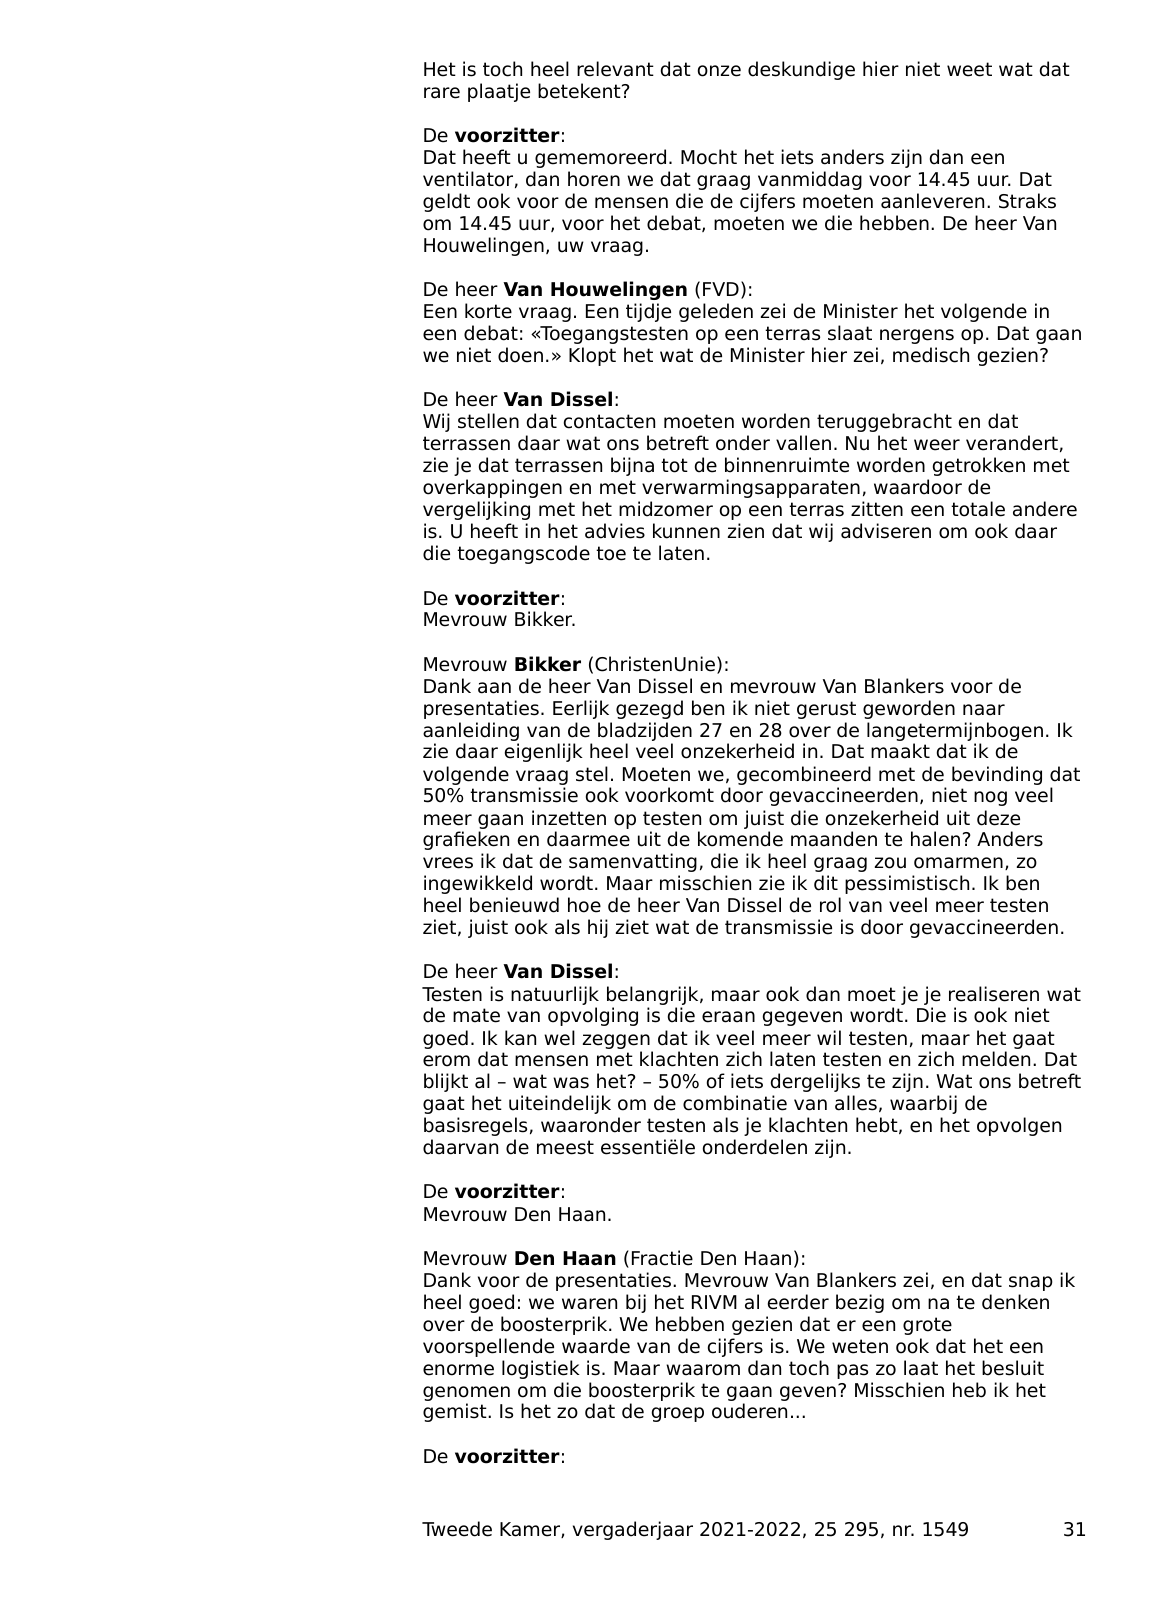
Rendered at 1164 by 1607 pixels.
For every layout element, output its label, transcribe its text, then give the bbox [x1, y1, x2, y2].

text Dank voor de presentaties. Mevrouw Van Blankers zei, en dat snap ik heel goed: we waren bij het RIVM al eerder bezig om na te denken over de boosterprik. We hebben gezien dat er een grote voorspellende waarde van de cijfers is. We weten ook dat het een enorme logistiek is. Maar waarom dan toch pas zo laat het besluit genomen om die boosterprik te gaan geven? Misschien heb ik het gemist. Is het zo dat de groep ouderen... [422, 1269, 1087, 1423]
text De voorzitter: [422, 1181, 1087, 1203]
text Mevrouw Bikker (ChristenUnie): [422, 653, 1087, 676]
text Het is toch heel relevant dat onze deskundige hier niet weet wat dat rare plaatje betekent? [422, 59, 1087, 103]
text Een korte vraag. Een tijdje geleden zei de Minister het volgende in een debat: «Toegangstesten op een terras slaat nergens op. Dat gaan we niet doen.» Klopt het wat de Minister hier zei, medisch gezien? [422, 301, 1087, 367]
text De voorzitter: [422, 125, 1087, 147]
text Dat heeft u gememoreerd. Mocht het iets anders zijn dan een ventilator, dan horen we dat graag vanmiddag voor 14.45 uur. Dat geldt ook voor de mensen die de cijfers moeten aanleveren. Straks om 14.45 uur, voor het debat, moeten we die hebben. De heer Van Houwelingen, uw vraag. [422, 147, 1087, 257]
text Wij stellen dat contacten moeten worden teruggebracht en dat terrassen daar wat ons betreft onder vallen. Nu het weer verandert, zie je dat terrassen bijna tot de binnenruimte worden getrokken met overkappingen en met verwarmingsapparaten, waardoor de vergelijking met het midzomer op een terras zitten een totale andere is. U heeft in het advies kunnen zien dat wij adviseren om ook daar die toegangscode toe te laten. [422, 411, 1087, 565]
text Mevrouw Bikker. [422, 609, 1087, 631]
text De heer Van Houwelingen (FVD): [422, 279, 1087, 301]
text De voorzitter: [422, 1446, 1087, 1468]
text De heer Van Dissel: [422, 961, 1087, 983]
text De heer Van Dissel: [422, 389, 1087, 411]
text Testen is natuurlijk belangrijk, maar ook dan moet je je realiseren wat de mate van opvolging is die eraan gegeven wordt. Die is ook niet goed. Ik kan wel zeggen dat ik veel meer wil testen, maar het gaat erom dat mensen met klachten zich laten testen en zich melden. Dat blijkt al – wat was het? – 50% of iets dergelijks te zijn. Wat ons betreft gaat het uiteindelijk om de combinatie van alles, waarbij de basisregels, waaronder testen als je klachten hebt, en het opvolgen daarvan de meest essentiële onderdelen zijn. [422, 983, 1087, 1159]
text Mevrouw Den Haan (Fractie Den Haan): [422, 1248, 1087, 1269]
text Dank aan de heer Van Dissel en mevrouw Van Blankers voor de presentaties. Eerlijk gezegd ben ik niet gerust geworden naar aanleiding van de bladzijden 27 en 28 over de langetermijnbogen. Ik zie daar eigenlijk heel veel onzekerheid in. Dat maakt dat ik de volgende vraag stel. Moeten we, gecombineerd met de bevinding dat 50% transmissie ook voorkomt door gevaccineerden, niet nog veel meer gaan inzetten op testen om juist die onzekerheid uit deze grafieken en daarmee uit de komende maanden te halen? Anders vrees ik dat de samenvatting, die ik heel graag zou omarmen, zo ingewikkeld wordt. Maar misschien zie ik dit pessimistisch. Ik ben heel benieuwd hoe de heer Van Dissel de rol van veel meer testen ziet, juist ook als hij ziet wat de transmissie is door gevaccineerden. [422, 676, 1087, 939]
text De voorzitter: [422, 587, 1087, 609]
text Mevrouw Den Haan. [422, 1203, 1087, 1225]
